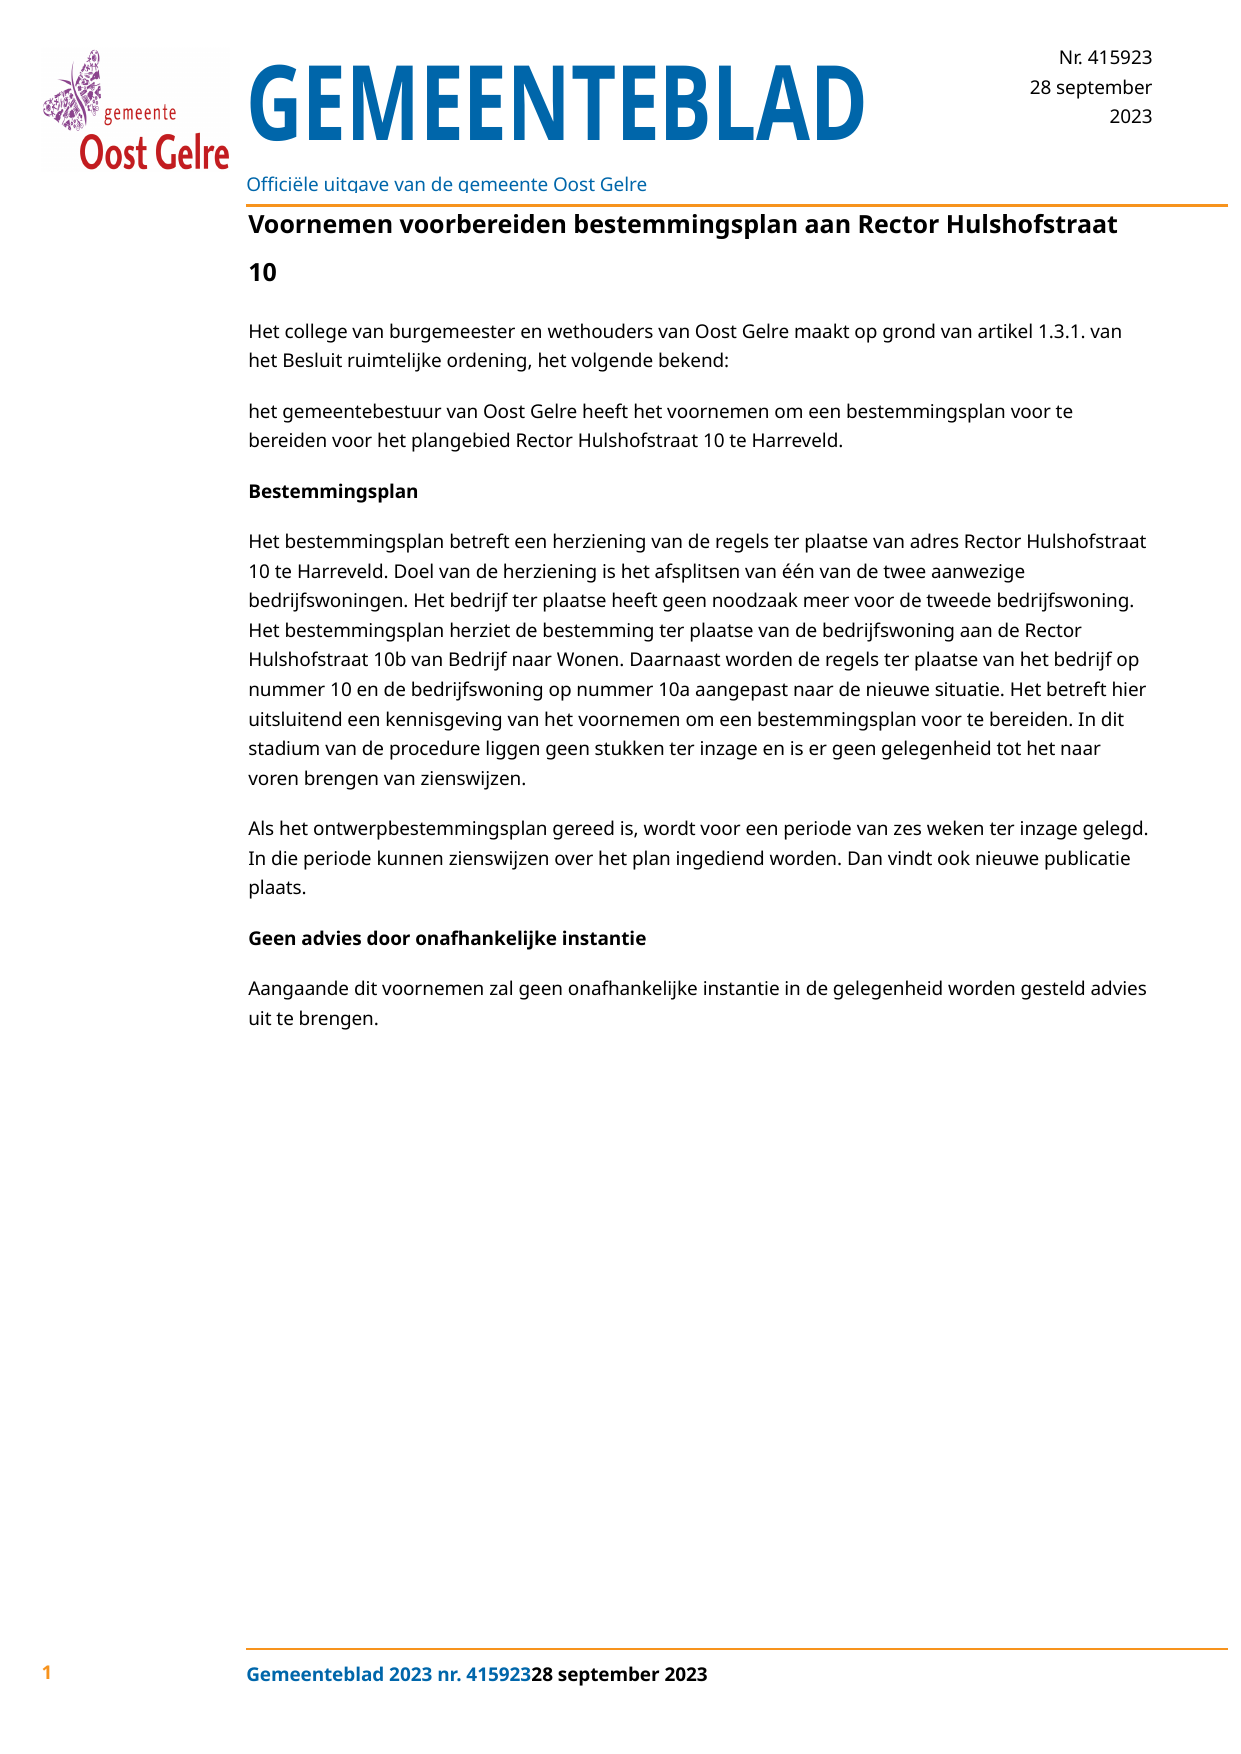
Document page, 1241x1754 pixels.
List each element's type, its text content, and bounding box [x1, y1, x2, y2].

text Geen advies door onafhankelijke instantie [248, 925, 1152, 951]
text het gemeentebestuur van Oost Gelre heeft het voornemen om een bestemmingsplan voor te bereiden voor het plangebied Rector Hulshofstraat 10 te Harreveld. [248, 398, 1152, 453]
text Voornemen voorbereiden bestemmingsplan aan Rector Hulshofstraat 10 [248, 207, 1152, 288]
text Het bestemmingsplan betreft een herziening van de regels ter plaatse van adres Rector Hulshofstraat 10 te Harreveld. Doel van de herziening is het afsplitsen van één van de twee aanwezige bedrijfswoningen. Het bedrijf ter plaatse heeft geen noodzaak meer voor de tweede bedrijfswoning. Het bestemmingsplan herziet de bestemming ter plaatse van de bedrijfswoning aan de Rector Hulshofstraat 10b van Bedrijf naar Wonen. Daarnaast worden de regels ter plaatse van het bedrijf op nummer 10 en de bedrijfswoning op nummer 10a aangepast naar de nieuwe situatie. Het betreft hier uitsluitend een kennisgeving van het voornemen om een bestemmingsplan voor te bereiden. In dit stadium van de procedure liggen geen stukken ter inzage en is er geen gelegenheid tot het naar voren brengen van zienswijzen. [248, 528, 1152, 791]
picture [41, 47, 231, 172]
text Het college van burgemeester en wethouders van Oost Gelre maakt op grond van artikel 1.3.1. van het Besluit ruimtelijke ordening, het volgende bekend: [248, 318, 1152, 373]
text Aangaande dit voornemen zal geen onafhankelijke instantie in de gelegenheid worden gesteld advies uit te brengen. [248, 975, 1152, 1031]
text Bestemmingsplan [248, 478, 1152, 504]
text Als het ontwerpbestemmingsplan gereed is, wordt voor een periode van zes weken ter inzage gelegd. In die periode kunnen zienswijzen over het plan ingediend worden. Dan vindt ook nieuwe publicatie plaats. [248, 815, 1152, 900]
